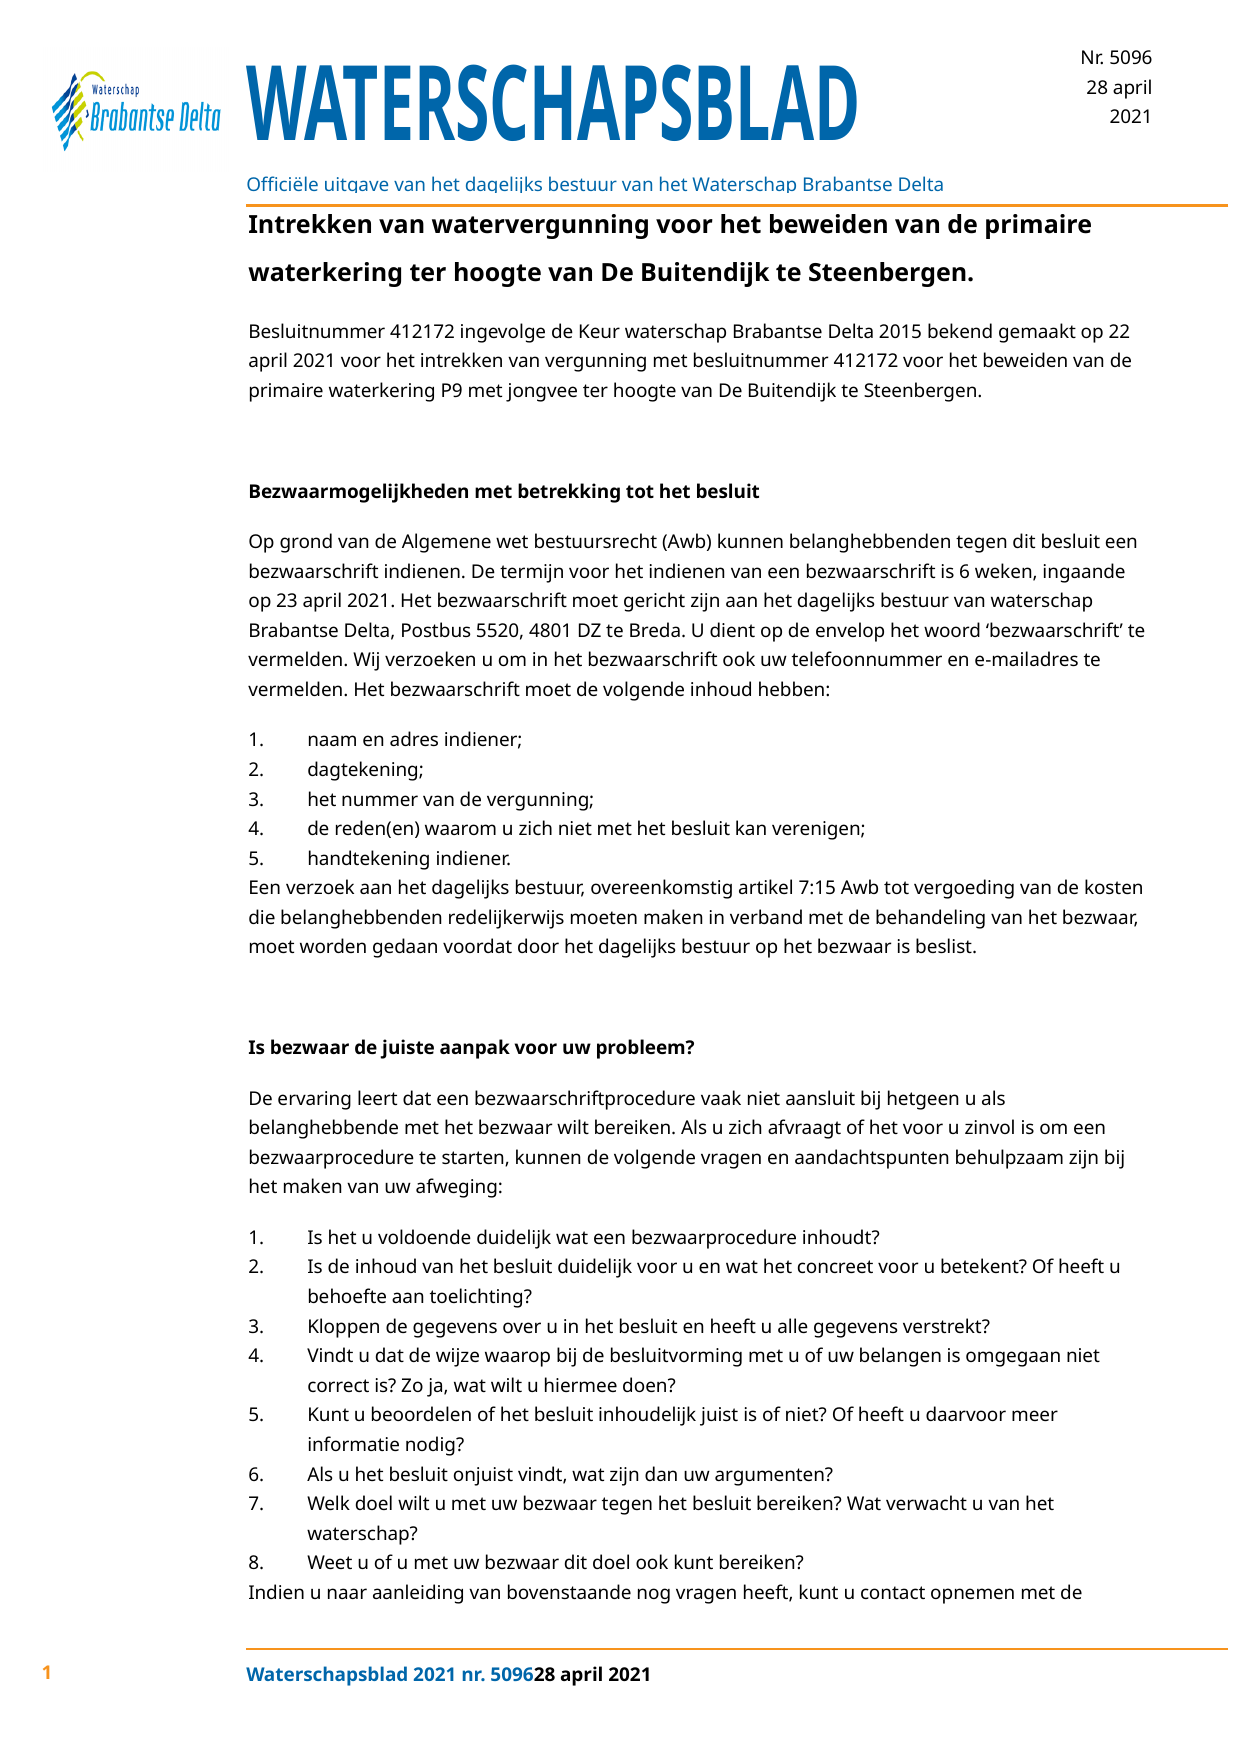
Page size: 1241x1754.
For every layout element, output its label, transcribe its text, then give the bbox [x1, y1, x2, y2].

text Besluitnummer 412172 ingevolge de Keur waterschap Brabantse Delta 2015 bekend gemaakt op 22 april 2021 voor het intrekken van vergunning met besluitnummer 412172 voor het beweiden van de primaire waterkering P9 met jongvee ter hoogte van De Buitendijk te Steenbergen. [248, 318, 1152, 403]
list Als u het besluit onjuist vindt, wat zijn dan uw argumenten? [248, 1461, 1152, 1487]
list de reden(en) waarom u zich niet met het besluit kan verenigen; [248, 815, 1152, 841]
text Is bezwaar de juiste aanpak voor uw probleem? [248, 1034, 1152, 1060]
list Weet u of u met uw bezwaar dit doel ook kunt bereiken? [248, 1549, 1152, 1575]
list naam en adres indiener; [248, 727, 1152, 752]
list Kunt u beoordelen of het besluit inhoudelijk juist is of niet? Of heeft u daarvoor meer informatie nodig? [248, 1402, 1152, 1457]
text Indien u naar aanleiding van bovenstaande nog vragen heeft, kunt u contact opnemen met de [248, 1579, 1152, 1605]
list handtekening indiener. [248, 845, 1152, 871]
list Vindt u dat de wijze waarop bij de besluitvorming met u of uw belangen is omgegaan niet correct is? Zo ja, wat wilt u hiermee doen? [248, 1342, 1152, 1398]
list dagtekening; [248, 756, 1152, 782]
text De ervaring leert dat een bezwaarschriftprocedure vaak niet aansluit bij hetgeen u als belanghebbende met het bezwaar wilt bereiken. Als u zich afvraagt of het voor u zinvol is om een bezwaarprocedure te starten, kunnen de volgende vragen en aandachtspunten behulpzaam zijn bij het maken van uw afweging: [248, 1085, 1152, 1199]
text Intrekken van watervergunning voor het beweiden van de primaire waterkering ter hoogte van De Buitendijk te Steenbergen. [248, 207, 1152, 288]
list Is de inhoud van het besluit duidelijk voor u en wat het concreet voor u betekent? Of heeft u behoefte aan toelichting? [248, 1254, 1152, 1309]
list het nummer van de vergunning; [248, 786, 1152, 812]
list Kloppen de gegevens over u in het besluit en heeft u alle gegevens verstrekt? [248, 1313, 1152, 1339]
text Bezwaarmogelijkheden met betrekking tot het besluit [248, 478, 1152, 504]
list Is het u voldoende duidelijk wat een bezwaarprocedure inhoudt? [248, 1224, 1152, 1250]
list Welk doel wilt u met uw bezwaar tegen het besluit bereiken? Wat verwacht u van het waterschap? [248, 1490, 1152, 1546]
picture [41, 47, 231, 172]
text Op grond van de Algemene wet bestuursrecht (Awb) kunnen belanghebbenden tegen dit besluit een bezwaarschrift indienen. De termijn voor het indienen van een bezwaarschrift is 6 weken, ingaande op 23 april 2021. Het bezwaarschrift moet gericht zijn aan het dagelijks bestuur van waterschap Brabantse Delta, Postbus 5520, 4801 DZ te Breda. U dient op de envelop het woord ‘bezwaarschrift’ te vermelden. Wij verzoeken u om in het bezwaarschrift ook uw telefoonnummer en e‑mailadres te vermelden. Het bezwaarschrift moet de volgende inhoud hebben: [248, 528, 1152, 702]
text Een verzoek aan het dagelijks bestuur, overeenkomstig artikel 7:15 Awb tot vergoeding van de kosten die belanghebbenden redelijkerwijs moeten maken in verband met de behandeling van het bezwaar, moet worden gedaan voordat door het dagelijks bestuur op het bezwaar is beslist. [248, 874, 1152, 959]
